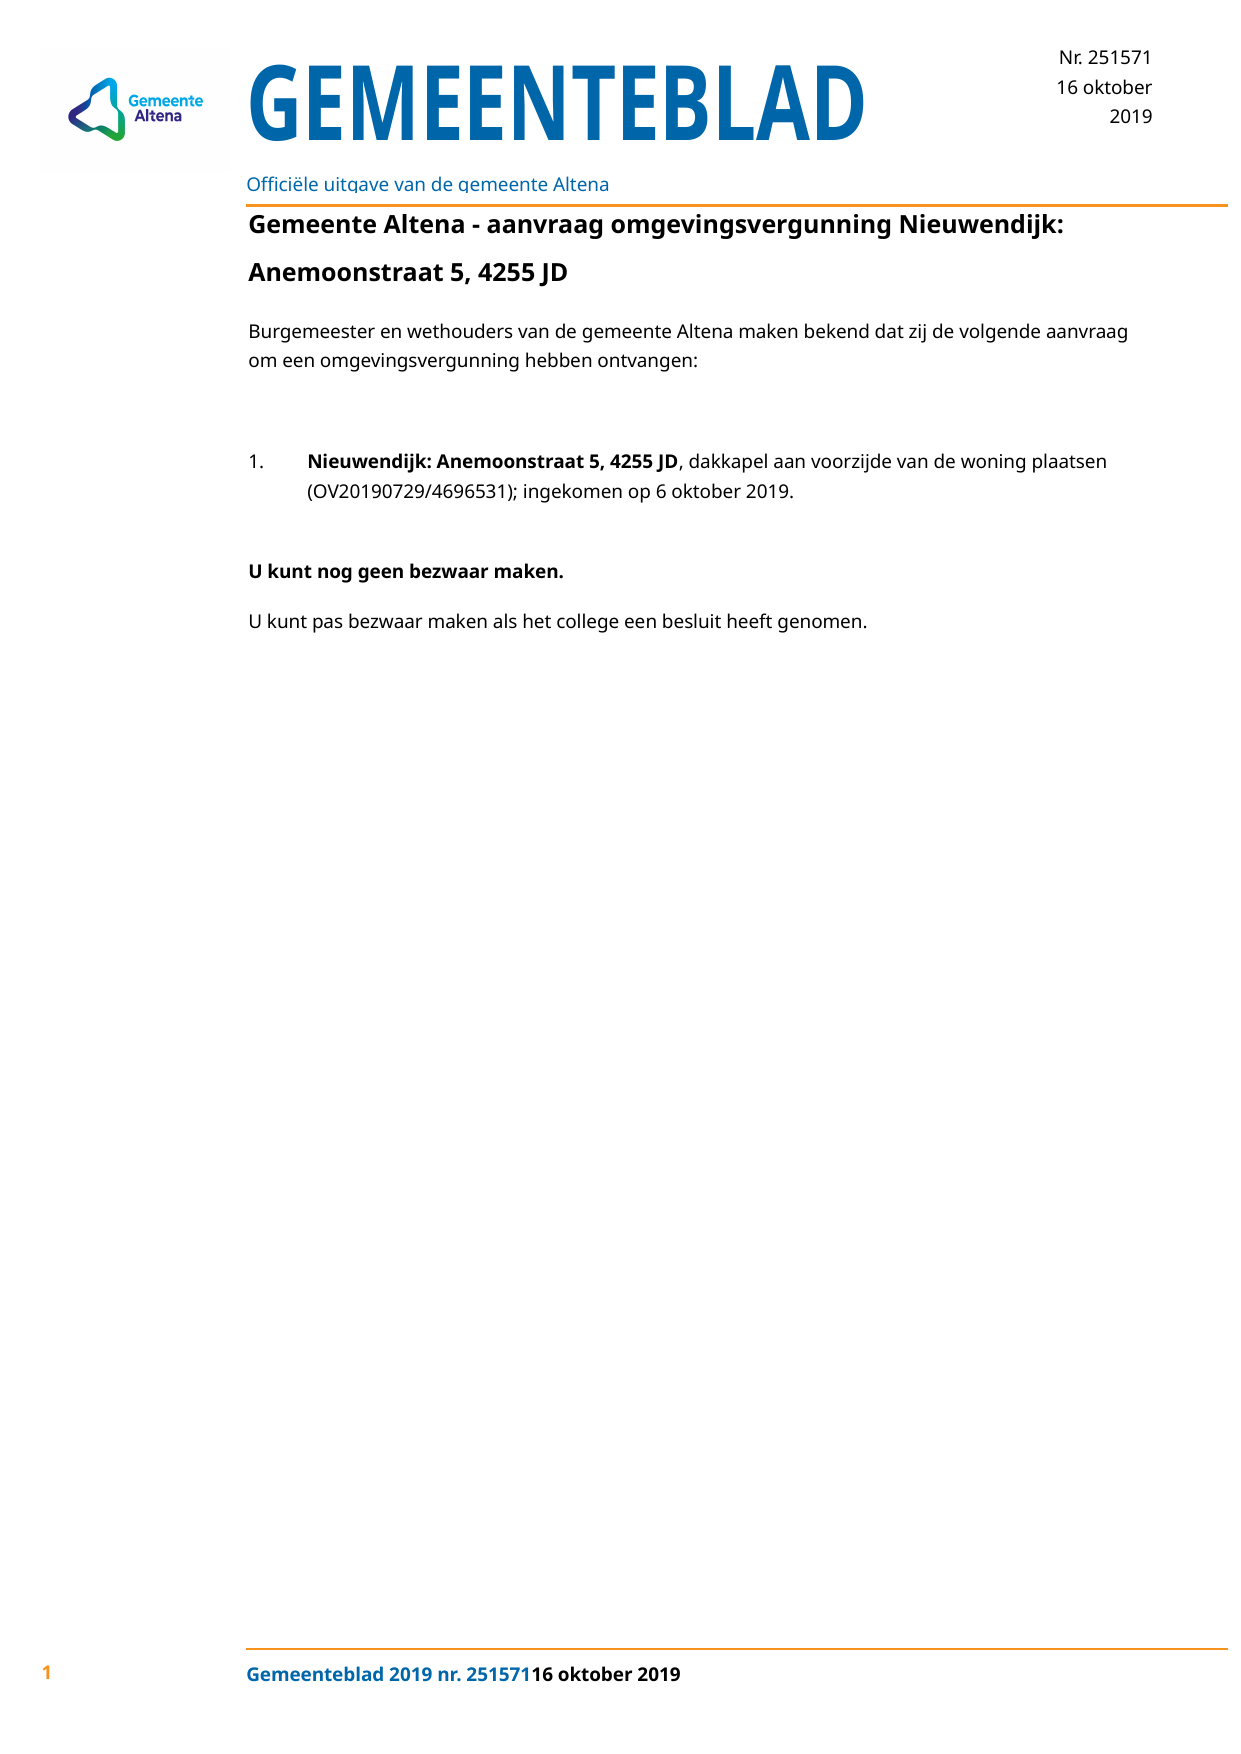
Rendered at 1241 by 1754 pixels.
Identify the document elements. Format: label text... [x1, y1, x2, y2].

text Gemeente Altena - aanvraag omgevingsvergunning Nieuwendijk: Anemoonstraat 5, 4255 JD [248, 207, 1152, 288]
picture [41, 47, 231, 172]
text Burgemeester en wethouders van de gemeente Altena maken bekend dat zij de volgende aanvraag om een omgevingsvergunning hebben ontvangen: [248, 318, 1152, 373]
list Nieuwendijk: Anemoonstraat 5, 4255 JD, dakkapel aan voorzijde van de woning plaatsen (OV20190729/4696531); ingekomen op 6 oktober 2019. [248, 448, 1152, 504]
text U kunt nog geen bezwaar maken. [248, 558, 1152, 584]
text U kunt pas bezwaar maken als het college een besluit heeft genomen. [248, 608, 1152, 634]
